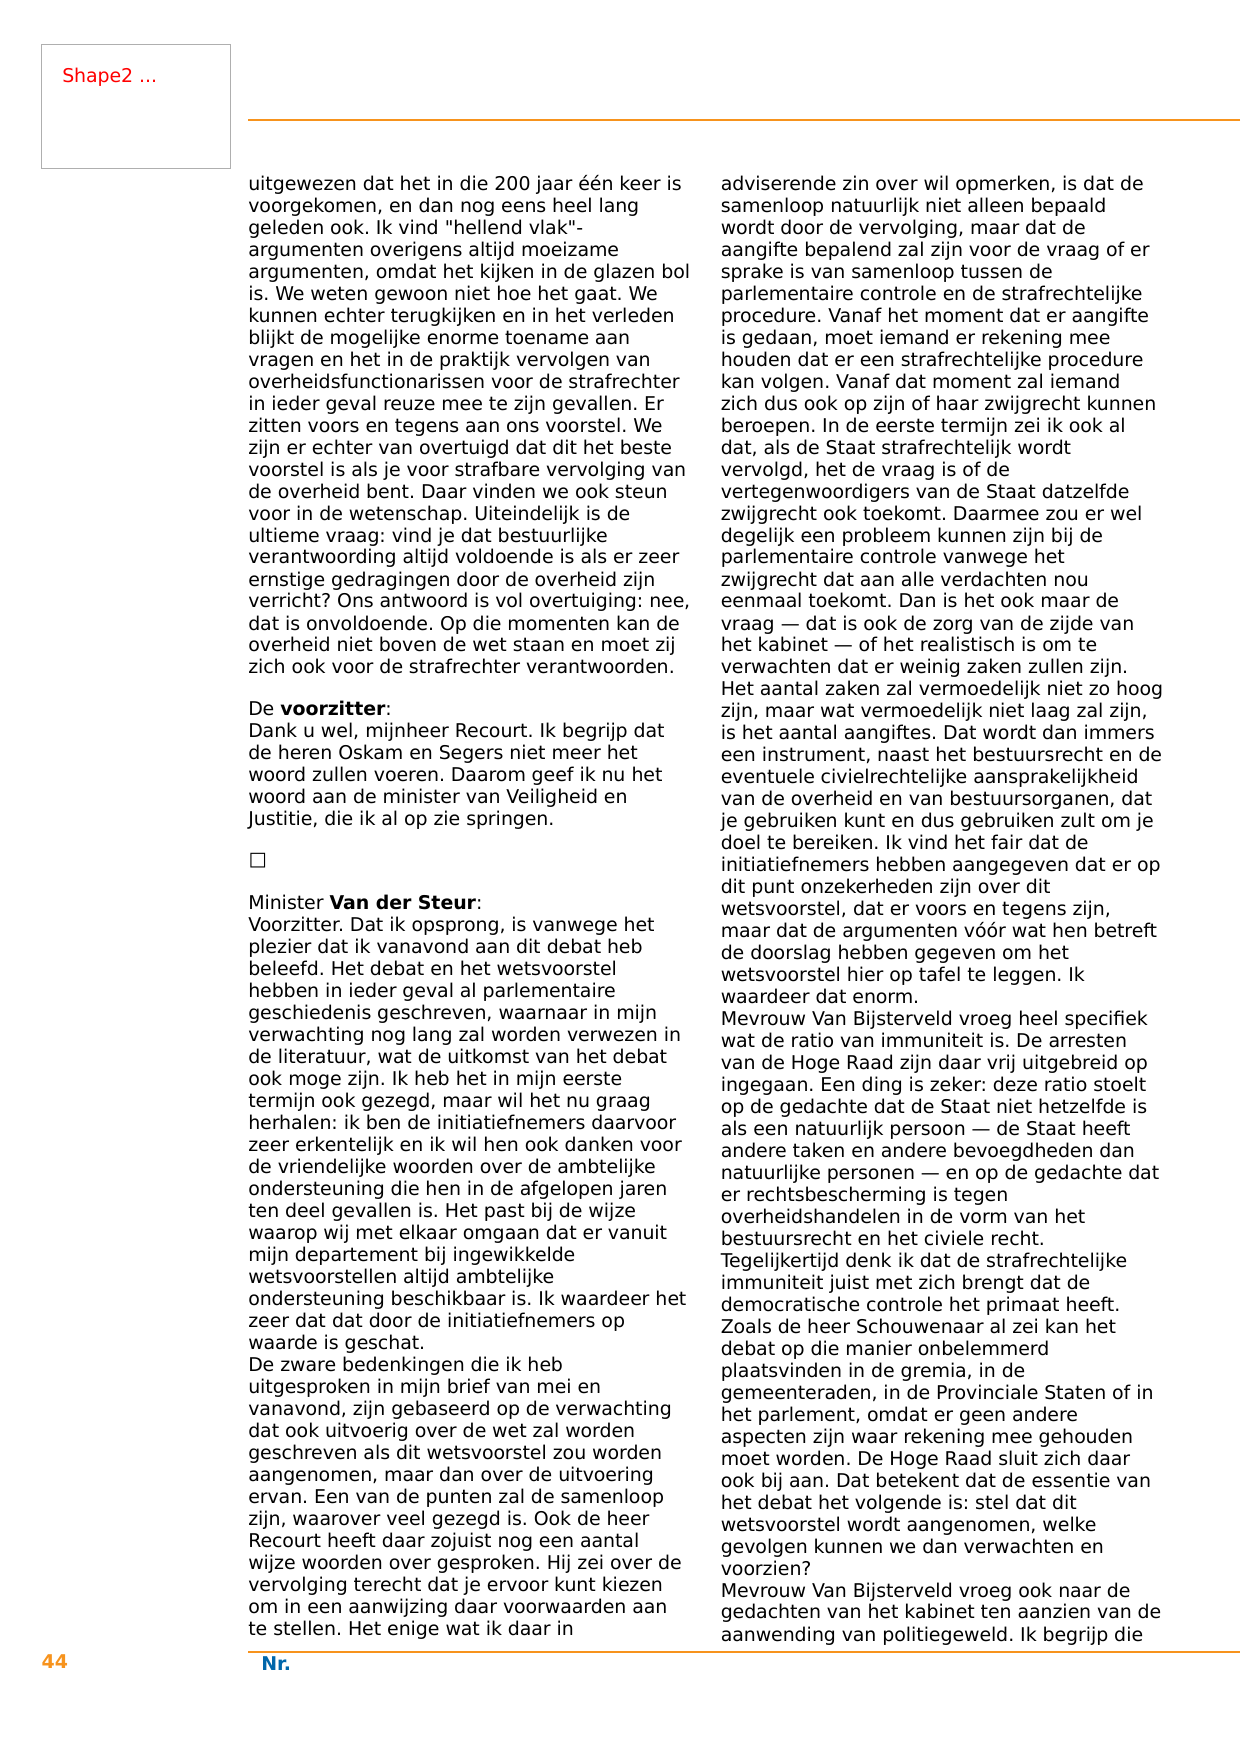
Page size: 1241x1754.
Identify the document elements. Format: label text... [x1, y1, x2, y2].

text De voorzitter: [248, 698, 691, 720]
text Mevrouw Van Bijsterveld vroeg ook naar de gedachten van het kabinet ten aanzien van de aanwending van politiegeweld. Ik begrijp die [721, 1579, 1163, 1645]
text Mevrouw Van Bijsterveld vroeg heel specifiek wat de ratio van immuniteit is. De arresten van de Hoge Raad zijn daar vrij uitgebreid op ingegaan. Een ding is zeker: deze ratio stoelt op de gedachte dat de Staat niet hetzelfde is als een natuurlijk persoon — de Staat heeft andere taken en andere bevoegdheden dan natuurlijke personen — en op de gedachte dat er rechtsbescherming is tegen overheidshandelen in de vorm van het bestuursrecht en het civiele recht. Tegelijkertijd denk ik dat de strafrechtelijke immuniteit juist met zich brengt dat de democratische controle het primaat heeft. Zoals de heer Schouwenaar al zei kan het debat op die manier onbelemmerd plaatsvinden in de gremia, in de gemeenteraden, in de Provinciale Staten of in het parlement, omdat er geen andere aspecten zijn waar rekening mee gehouden moet worden. De Hoge Raad sluit zich daar ook bij aan. Dat betekent dat de essentie van het debat het volgende is: stel dat dit wetsvoorstel wordt aangenomen, welke gevolgen kunnen we dan verwachten en voorzien? [721, 1008, 1163, 1579]
text Minister Van der Steur: [248, 892, 691, 914]
text Voorzitter. Dat ik opsprong, is vanwege het plezier dat ik vanavond aan dit debat heb beleefd. Het debat en het wetsvoorstel hebben in ieder geval al parlementaire geschiedenis geschreven, waarnaar in mijn verwachting nog lang zal worden verwezen in de literatuur, wat de uitkomst van het debat ook moge zijn. Ik heb het in mijn eerste termijn ook gezegd, maar wil het nu graag herhalen: ik ben de initiatiefnemers daarvoor zeer erkentelijk en ik wil hen ook danken voor de vriendelijke woorden over de ambtelijke ondersteuning die hen in de afgelopen jaren ten deel gevallen is. Het past bij de wijze waarop wij met elkaar omgaan dat er vanuit mijn departement bij ingewikkelde wetsvoorstellen altijd ambtelijke ondersteuning beschikbaar is. Ik waardeer het zeer dat dat door de initiatiefnemers op waarde is geschat. [248, 914, 691, 1354]
text Dank u wel, mijnheer Recourt. Ik begrijp dat de heren Oskam en Segers niet meer het woord zullen voeren. Daarom geef ik nu het woord aan de minister van Veiligheid en Justitie, die ik al op zie springen. [248, 720, 691, 830]
text ⬜ [248, 850, 691, 872]
text adviserende zin over wil opmerken, is dat de samenloop natuurlijk niet alleen bepaald wordt door de vervolging, maar dat de aangifte bepalend zal zijn voor de vraag of er sprake is van samenloop tussen de parlementaire controle en de strafrechtelijke procedure. Vanaf het moment dat er aangifte is gedaan, moet iemand er rekening mee houden dat er een strafrechtelijke procedure kan volgen. Vanaf dat moment zal iemand zich dus ook op zijn of haar zwijgrecht kunnen beroepen. In de eerste termijn zei ik ook al dat, als de Staat strafrechtelijk wordt vervolgd, het de vraag is of de vertegenwoordigers van de Staat datzelfde zwijgrecht ook toekomt. Daarmee zou er wel degelijk een probleem kunnen zijn bij de parlementaire controle vanwege het zwijgrecht dat aan alle verdachten nou eenmaal toekomt. Dan is het ook maar de vraag — dat is ook de zorg van de zijde van het kabinet — of het realistisch is om te verwachten dat er weinig zaken zullen zijn. Het aantal zaken zal vermoedelijk niet zo hoog zijn, maar wat vermoedelijk niet laag zal zijn, is het aantal aangiftes. Dat wordt dan immers een instrument, naast het bestuursrecht en de eventuele civielrechtelijke aansprakelijkheid van de overheid en van bestuursorganen, dat je gebruiken kunt en dus gebruiken zult om je doel te bereiken. Ik vind het fair dat de initiatiefnemers hebben aangegeven dat er op dit punt onzekerheden zijn over dit wetsvoorstel, dat er voors en tegens zijn, maar dat de argumenten vóór wat hen betreft de doorslag hebben gegeven om het wetsvoorstel hier op tafel te leggen. Ik waardeer dat enorm. [721, 173, 1163, 1008]
text uitgewezen dat het in die 200 jaar één keer is voorgekomen, en dan nog eens heel lang geleden ook. Ik vind "hellend vlak"-argumenten overigens altijd moeizame argumenten, omdat het kijken in de glazen bol is. We weten gewoon niet hoe het gaat. We kunnen echter terugkijken en in het verleden blijkt de mogelijke enorme toename aan vragen en het in de praktijk vervolgen van overheidsfunctionarissen voor de strafrechter in ieder geval reuze mee te zijn gevallen. Er zitten voors en tegens aan ons voorstel. We zijn er echter van overtuigd dat dit het beste voorstel is als je voor strafbare vervolging van de overheid bent. Daar vinden we ook steun voor in de wetenschap. Uiteindelijk is de ultieme vraag: vind je dat bestuurlijke verantwoording altijd voldoende is als er zeer ernstige gedragingen door de overheid zijn verricht? Ons antwoord is vol overtuiging: nee, dat is onvoldoende. Op die momenten kan de overheid niet boven de wet staan en moet zij zich ook voor de strafrechter verantwoorden. [248, 173, 691, 678]
text De zware bedenkingen die ik heb uitgesproken in mijn brief van mei en vanavond, zijn gebaseerd op de verwachting dat ook uitvoerig over de wet zal worden geschreven als dit wetsvoorstel zou worden aangenomen, maar dan over de uitvoering ervan. Een van de punten zal de samenloop zijn, waarover veel gezegd is. Ook de heer Recourt heeft daar zojuist nog een aantal wijze woorden over gesproken. Hij zei over de vervolging terecht dat je ervoor kunt kiezen om in een aanwijzing daar voorwaarden aan te stellen. Het enige wat ik daar in [248, 1354, 691, 1639]
